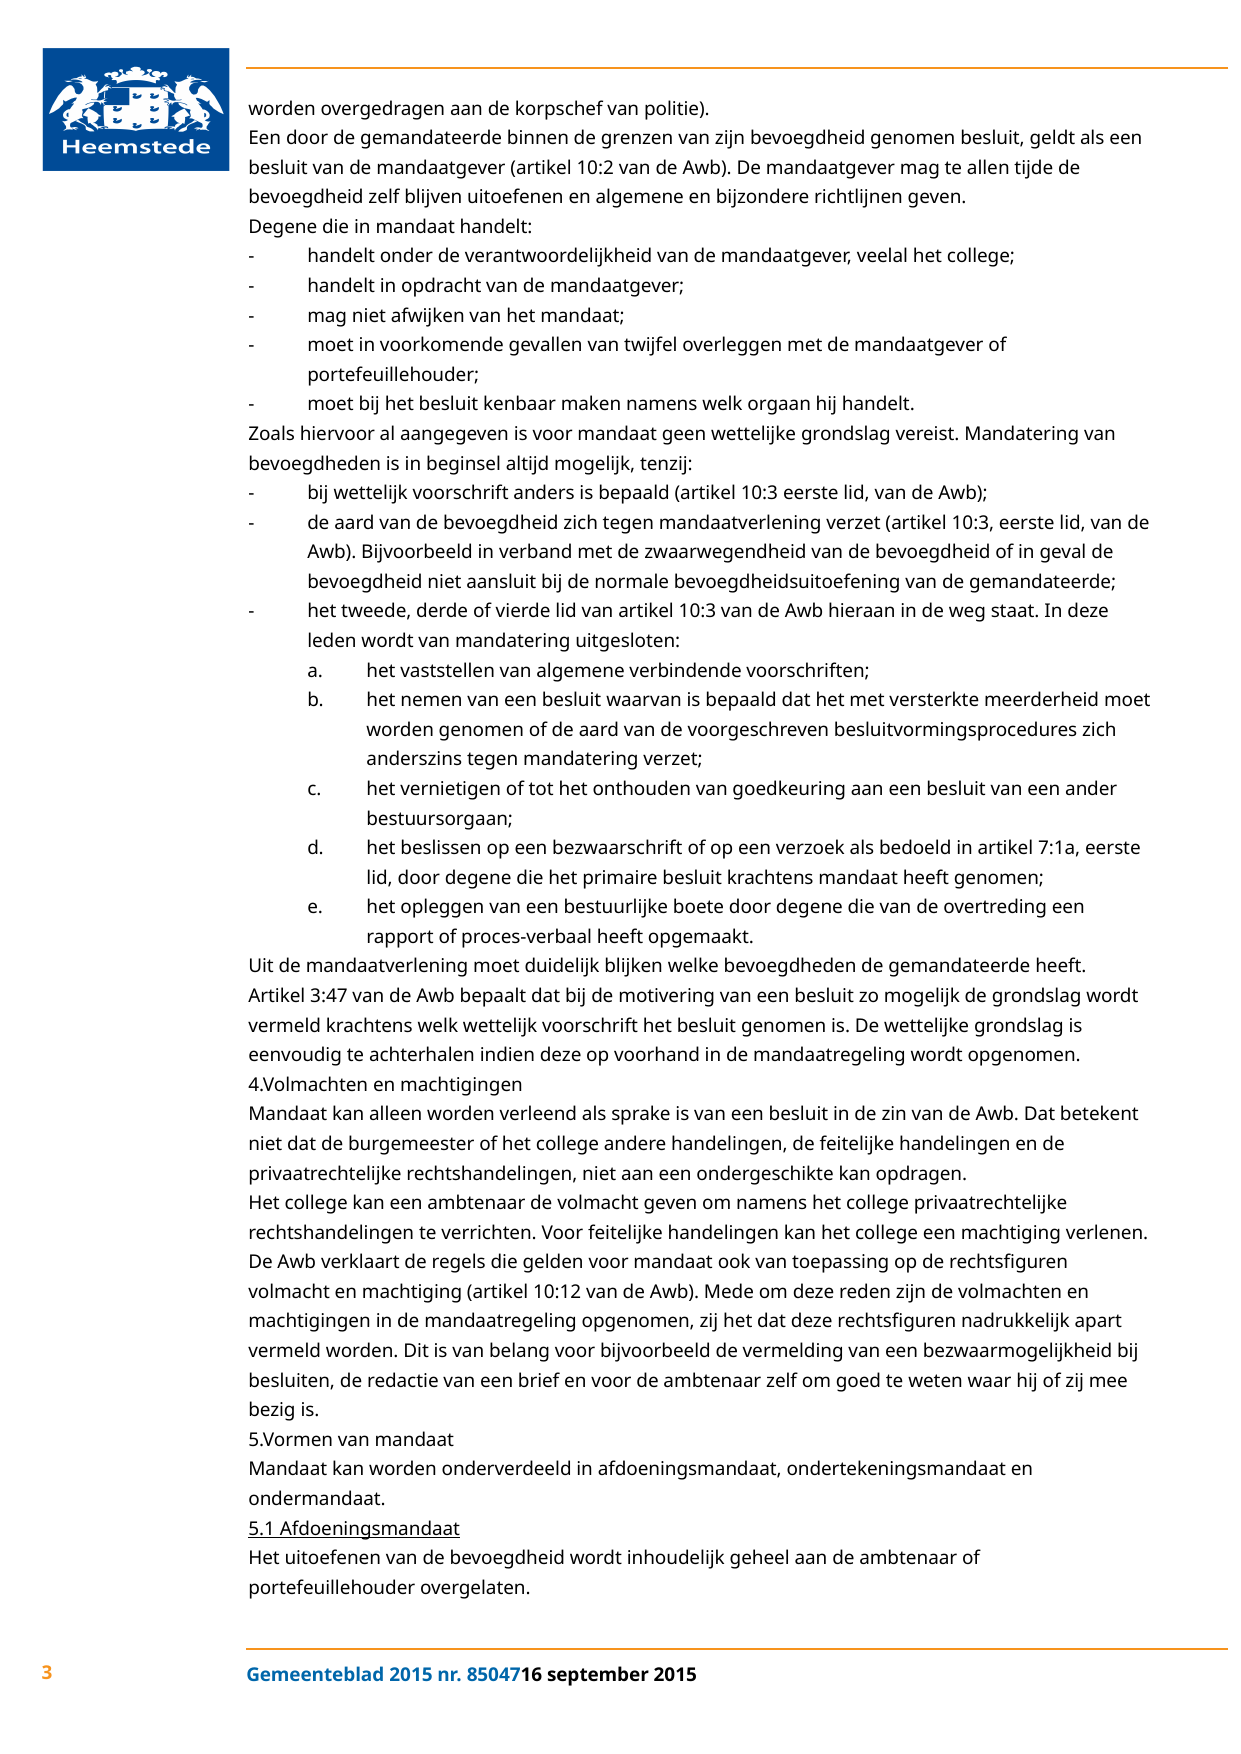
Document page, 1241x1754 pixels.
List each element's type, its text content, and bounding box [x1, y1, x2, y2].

list het nemen van een besluit waarvan is bepaald dat het met versterkte meerderheid moet worden genomen of de aard van de voorgeschreven besluitvormingsprocedures zich anderszins tegen mandatering verzet; [307, 686, 1152, 771]
text De Awb verklaart de regels die gelden voor mandaat ook van toepassing op de rechtsfiguren volmacht en machtiging (artikel 10:12 van de Awb). Mede om deze reden zijn de volmachten en machtigingen in de mandaatregeling opgenomen, zij het dat deze rechtsfiguren nadrukkelijk apart vermeld worden. Dit is van belang voor bijvoorbeeld de vermelding van een bezwaarmogelijkheid bij besluiten, de redactie van een brief en voor de ambtenaar zelf om goed te weten waar hij of zij mee bezig is. [248, 1248, 1152, 1422]
text Een door de gemandateerde binnen de grenzen van zijn bevoegdheid genomen besluit, geldt als een besluit van de mandaatgever (artikel 10:2 van de Awb). De mandaatgever mag te allen tijde de bevoegdheid zelf blijven uitoefenen en algemene en bijzondere richtlijnen geven. [248, 124, 1152, 209]
list bij wettelijk voorschrift anders is bepaald (artikel 10:3 eerste lid, van de Awb); [248, 479, 1152, 505]
list het beslissen op een bezwaarschrift of op een verzoek als bedoeld in artikel 7:1a, eerste lid, door degene die het primaire besluit krachtens mandaat heeft genomen; [307, 834, 1152, 890]
text 4.Volmachten en machtigingen [248, 1071, 1152, 1097]
list handelt onder de verantwoordelijkheid van de mandaatgever, veelal het college; [248, 243, 1152, 268]
list het tweede, derde of vierde lid van artikel 10:3 van de Awb hieraan in de weg staat. In deze leden wordt van mandatering uitgesloten: [248, 598, 1152, 653]
text Zoals hiervoor al aangegeven is voor mandaat geen wettelijke grondslag vereist. Mandatering van bevoegdheden is in beginsel altijd mogelijk, tenzij: [248, 420, 1152, 476]
list mag niet afwijken van het mandaat; [248, 302, 1152, 328]
text Het college kan een ambtenaar de volmacht geven om namens het college privaatrechtelijke rechtshandelingen te verrichten. Voor feitelijke handelingen kan het college een machtiging verlenen. [248, 1189, 1152, 1245]
text 5.Vormen van mandaat [248, 1426, 1152, 1452]
text Het uitoefenen van de bevoegdheid wordt inhoudelijk geheel aan de ambtenaar of portefeuillehouder overgelaten. [248, 1544, 1152, 1600]
list het opleggen van een bestuurlijke boete door degene die van de overtreding een rapport of proces-verbaal heeft opgemaakt. [307, 893, 1152, 949]
list de aard van de bevoegdheid zich tegen mandaatverlening verzet (artikel 10:3, eerste lid, van de Awb). Bijvoorbeeld in verband met de zwaarwegendheid van de bevoegdheid of in geval de bevoegdheid niet aansluit bij de normale bevoegdheidsuitoefening van de gemandateerde; [248, 509, 1152, 594]
text Mandaat kan alleen worden verleend als sprake is van een besluit in de zin van de Awb. Dat betekent niet dat de burgemeester of het college andere handelingen, de feitelijke handelingen en de privaatrechtelijke rechtshandelingen, niet aan een ondergeschikte kan opdragen. [248, 1101, 1152, 1186]
picture [41, 47, 231, 172]
text 5.1 Afdoeningsmandaat [248, 1515, 1152, 1541]
list het vernietigen of tot het onthouden van goedkeuring aan een besluit van een ander bestuursorgaan; [307, 775, 1152, 831]
text Uit de mandaatverlening moet duidelijk blijken welke bevoegdheden de gemandateerde heeft. [248, 953, 1152, 978]
list handelt in opdracht van de mandaatgever; [248, 272, 1152, 298]
text Mandaat kan worden onderverdeeld in afdoeningsmandaat, ondertekeningsmandaat en ondermandaat. [248, 1456, 1152, 1511]
list het vaststellen van algemene verbindende voorschriften; [307, 657, 1152, 683]
list moet in voorkomende gevallen van twijfel overleggen met de mandaatgever of portefeuillehouder; [248, 331, 1152, 387]
list moet bij het besluit kenbaar maken namens welk orgaan hij handelt. [248, 391, 1152, 416]
text Artikel 3:47 van de Awb bepaalt dat bij de motivering van een besluit zo mogelijk de grondslag wordt vermeld krachtens welk wettelijk voorschrift het besluit genomen is. De wettelijke grondslag is eenvoudig te achterhalen indien deze op voorhand in de mandaatregeling wordt opgenomen. [248, 982, 1152, 1067]
text Degene die in mandaat handelt: [248, 213, 1152, 239]
text worden overgedragen aan de korpschef van politie). [248, 95, 1152, 121]
